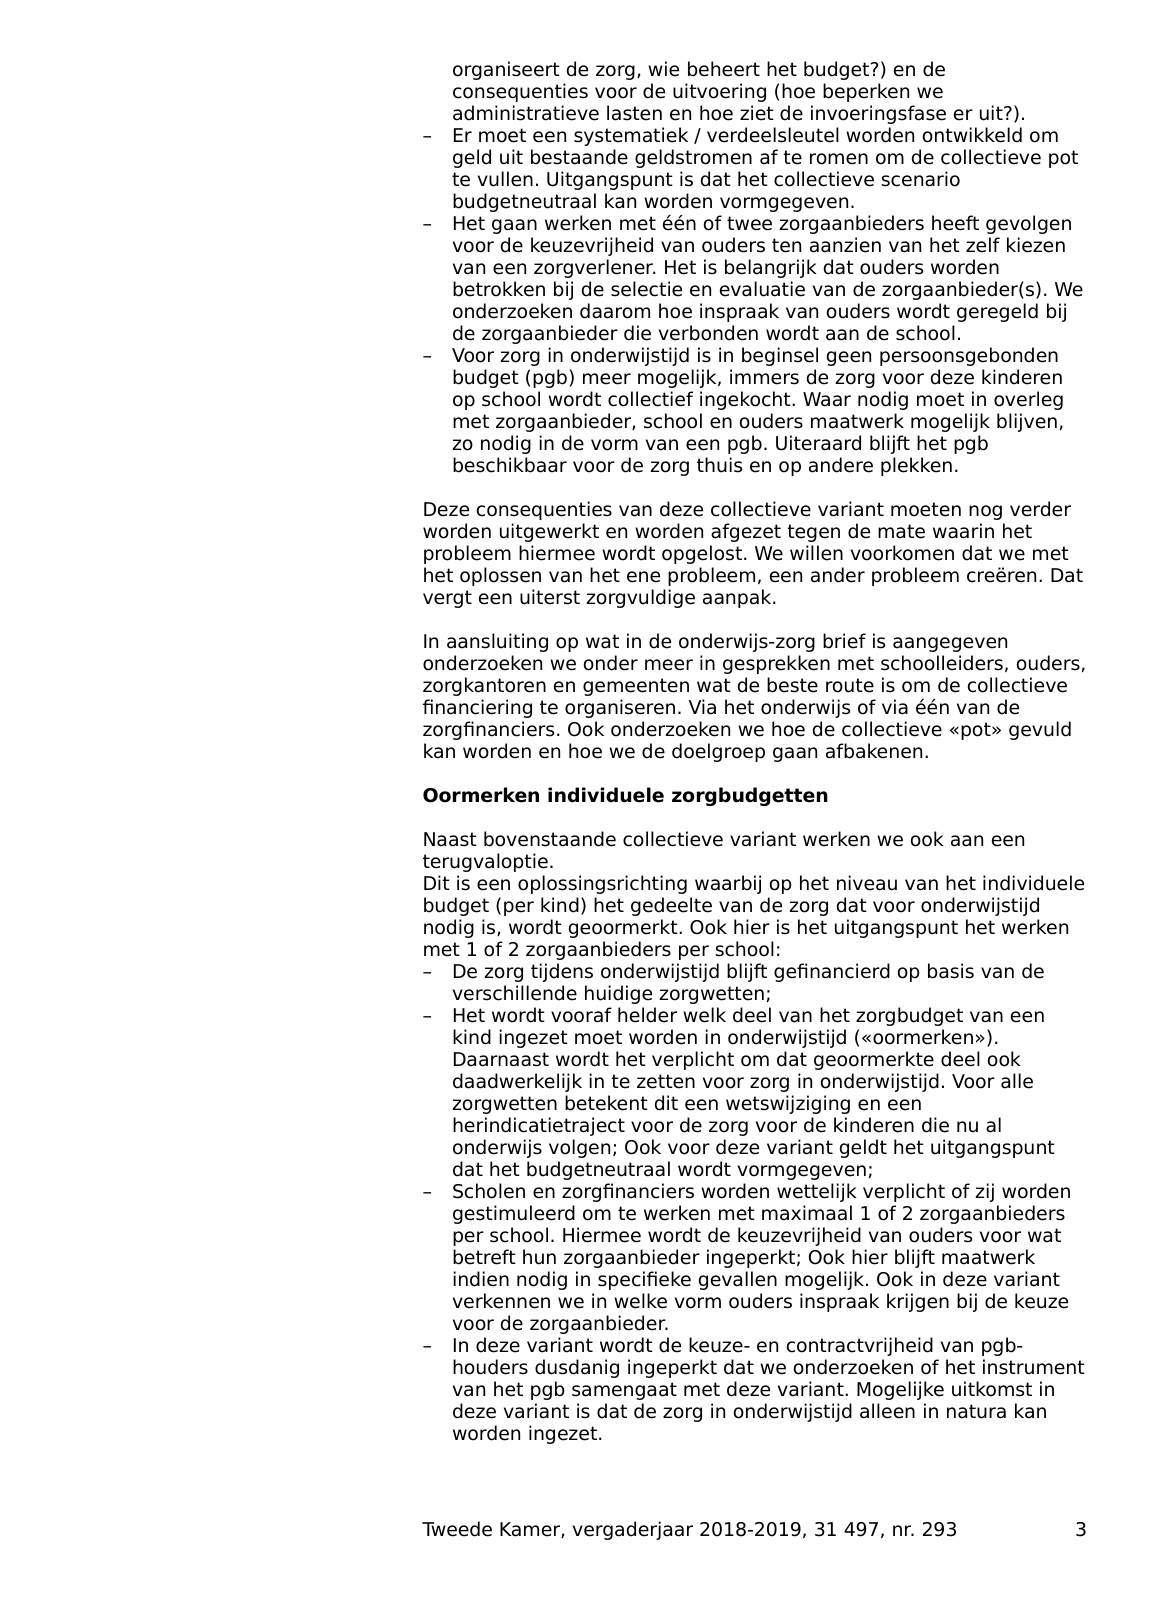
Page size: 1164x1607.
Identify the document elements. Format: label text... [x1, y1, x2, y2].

text Naast bovenstaande collectieve variant werken we ook aan een terugvaloptie. [422, 829, 1087, 873]
text In aansluiting op wat in de onderwijs-zorg brief is aangegeven onderzoeken we onder meer in gesprekken met schoolleiders, ouders, zorgkantoren en gemeenten wat de beste route is om de collectieve financiering te organiseren. Via het onderwijs of via één van de zorgfinanciers. Ook onderzoeken we hoe de collectieve «pot» gevuld kan worden en hoe we de doelgroep gaan afbakenen. [422, 631, 1087, 763]
text – Het wordt vooraf helder welk deel van het zorgbudget van een kind ingezet moet worden in onderwijstijd («oormerken»). Daarnaast wordt het verplicht om dat geoormerkte deel ook daadwerkelijk in te zetten voor zorg in onderwijstijd. Voor alle zorgwetten betekent dit een wetswijziging en een herindicatietraject voor de zorg voor de kinderen die nu al onderwijs volgen; Ook voor deze variant geldt het uitgangspunt dat het budgetneutraal wordt vormgegeven; [422, 1005, 1087, 1181]
subtitle Oormerken individuele zorgbudgetten [422, 785, 1087, 807]
text – De zorg tijdens onderwijstijd blijft gefinancierd op basis van de verschillende huidige zorgwetten; [422, 961, 1087, 1005]
text Dit is een oplossingsrichting waarbij op het niveau van het individuele budget (per kind) het gedeelte van de zorg dat voor onderwijstijd nodig is, wordt geoormerkt. Ook hier is het uitgangspunt het werken met 1 of 2 zorgaanbieders per school: [422, 873, 1087, 961]
text Deze consequenties van deze collectieve variant moeten nog verder worden uitgewerkt en worden afgezet tegen de mate waarin het probleem hiermee wordt opgelost. We willen voorkomen dat we met het oplossen van het ene probleem, een ander probleem creëren. Dat vergt een uiterst zorgvuldige aanpak. [422, 499, 1087, 609]
text – In deze variant wordt de keuze- en contractvrijheid van pgb-houders dusdanig ingeperkt dat we onderzoeken of het instrument van het pgb samengaat met deze variant. Mogelijke uitkomst in deze variant is dat de zorg in onderwijstijd alleen in natura kan worden ingezet. [422, 1335, 1087, 1444]
text – Het gaan werken met één of twee zorgaanbieders heeft gevolgen voor de keuzevrijheid van ouders ten aanzien van het zelf kiezen van een zorgverlener. Het is belangrijk dat ouders worden betrokken bij de selectie en evaluatie van de zorgaanbieder(s). We onderzoeken daarom hoe inspraak van ouders wordt geregeld bij de zorgaanbieder die verbonden wordt aan de school. [422, 213, 1087, 345]
text – Voor zorg in onderwijstijd is in beginsel geen persoonsgebonden budget (pgb) meer mogelijk, immers de zorg voor deze kinderen op school wordt collectief ingekocht. Waar nodig moet in overleg met zorgaanbieder, school en ouders maatwerk mogelijk blijven, zo nodig in de vorm van een pgb. Uiteraard blijft het pgb beschikbaar voor de zorg thuis en op andere plekken. [422, 345, 1087, 477]
text – Er moet een systematiek / verdeelsleutel worden ontwikkeld om geld uit bestaande geldstromen af te romen om de collectieve pot te vullen. Uitgangspunt is dat het collectieve scenario budgetneutraal kan worden vormgegeven. [422, 125, 1087, 213]
text organiseert de zorg, wie beheert het budget?) en de consequenties voor de uitvoering (hoe beperken we administratieve lasten en hoe ziet de invoeringsfase er uit?). [422, 59, 1087, 125]
text – Scholen en zorgfinanciers worden wettelijk verplicht of zij worden gestimuleerd om te werken met maximaal 1 of 2 zorgaanbieders per school. Hiermee wordt de keuzevrijheid van ouders voor wat betreft hun zorgaanbieder ingeperkt; Ook hier blijft maatwerk indien nodig in specifieke gevallen mogelijk. Ook in deze variant verkennen we in welke vorm ouders inspraak krijgen bij de keuze voor de zorgaanbieder. [422, 1181, 1087, 1335]
